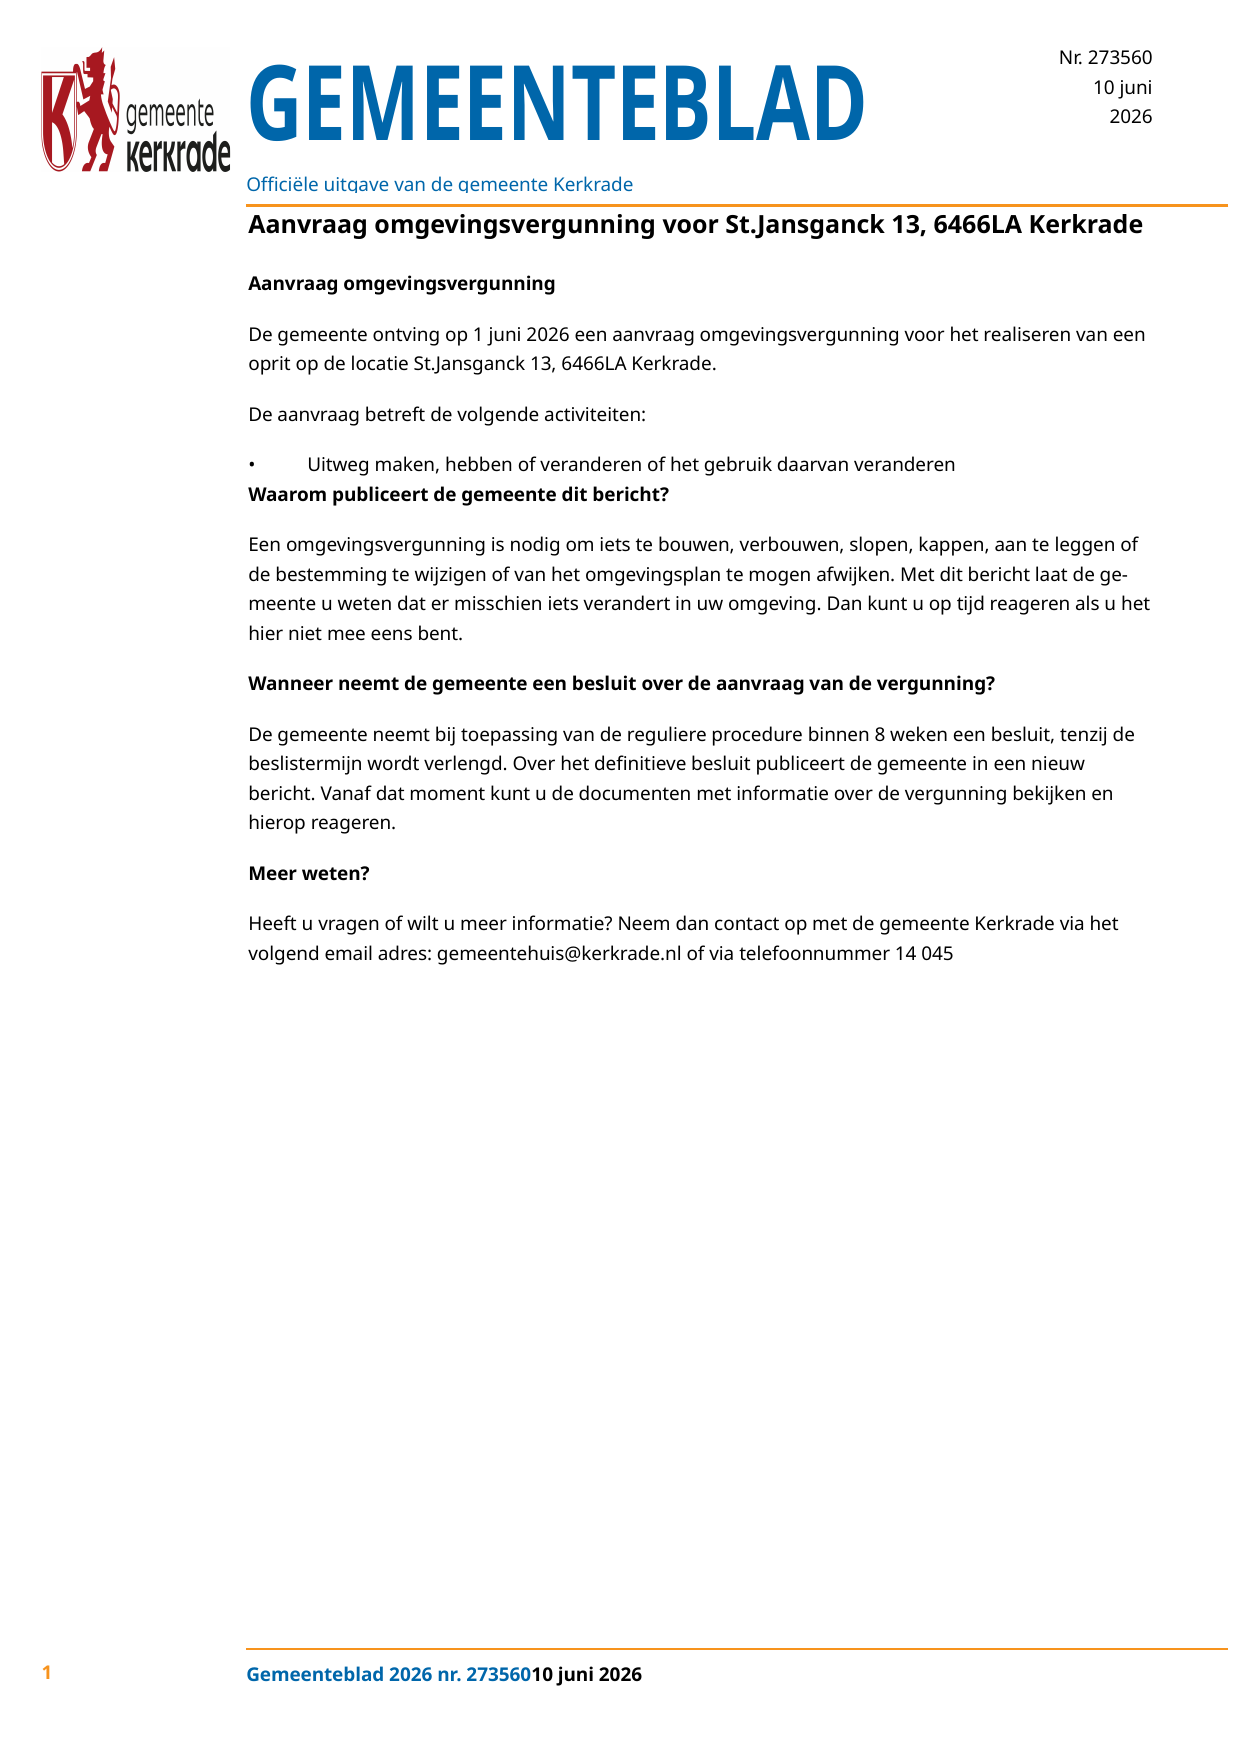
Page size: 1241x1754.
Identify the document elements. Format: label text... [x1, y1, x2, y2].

text Heeft u vragen of wilt u meer informatie? Neem dan contact op met de gemeente Kerkrade via het volgend email adres: gemeentehuis@kerkrade.nl of via telefoonnummer 14 045 [248, 910, 1152, 966]
text De gemeente neemt bij toepassing van de reguliere procedure binnen 8 weken een besluit, tenzij de beslistermijn wordt verlengd. Over het definitieve besluit publiceert de gemeente in een nieuw bericht. Vanaf dat moment kunt u de documenten met informatie over de vergunning bekijken en hierop reageren. [248, 721, 1152, 835]
text De gemeente ontving op 1 juni 2026 een aanvraag omgevingsvergunning voor het realiseren van een oprit op de locatie St.Jansganck 13, 6466LA Kerkrade. [248, 321, 1152, 376]
text Aanvraag omgevingsvergunning [248, 270, 1152, 296]
text Wanneer neemt de gemeente een besluit over de aanvraag van de vergunning? [248, 670, 1152, 696]
text Waarom publiceert de gemeente dit bericht? [248, 481, 1152, 506]
text Een omgevingsvergunning is nodig om iets te bouwen, verbouwen, slopen, kappen, aan te leggen of de bestemming te wijzigen of van het omgevingsplan te mogen afwijken. Met dit bericht laat de ge- meente u weten dat er misschien iets verandert in uw omgeving. Dan kunt u op tijd reageren als u het hier niet mee eens bent. [248, 531, 1152, 646]
list Uitweg maken, hebben of veranderen of het gebruik daarvan veranderen [248, 451, 1152, 477]
text Aanvraag omgevingsvergunning voor St.Jansganck 13, 6466LA Kerkrade [248, 207, 1152, 241]
text De aanvraag betreft de volgende activiteiten: [248, 401, 1152, 426]
text Meer weten? [248, 860, 1152, 886]
picture [41, 47, 231, 172]
